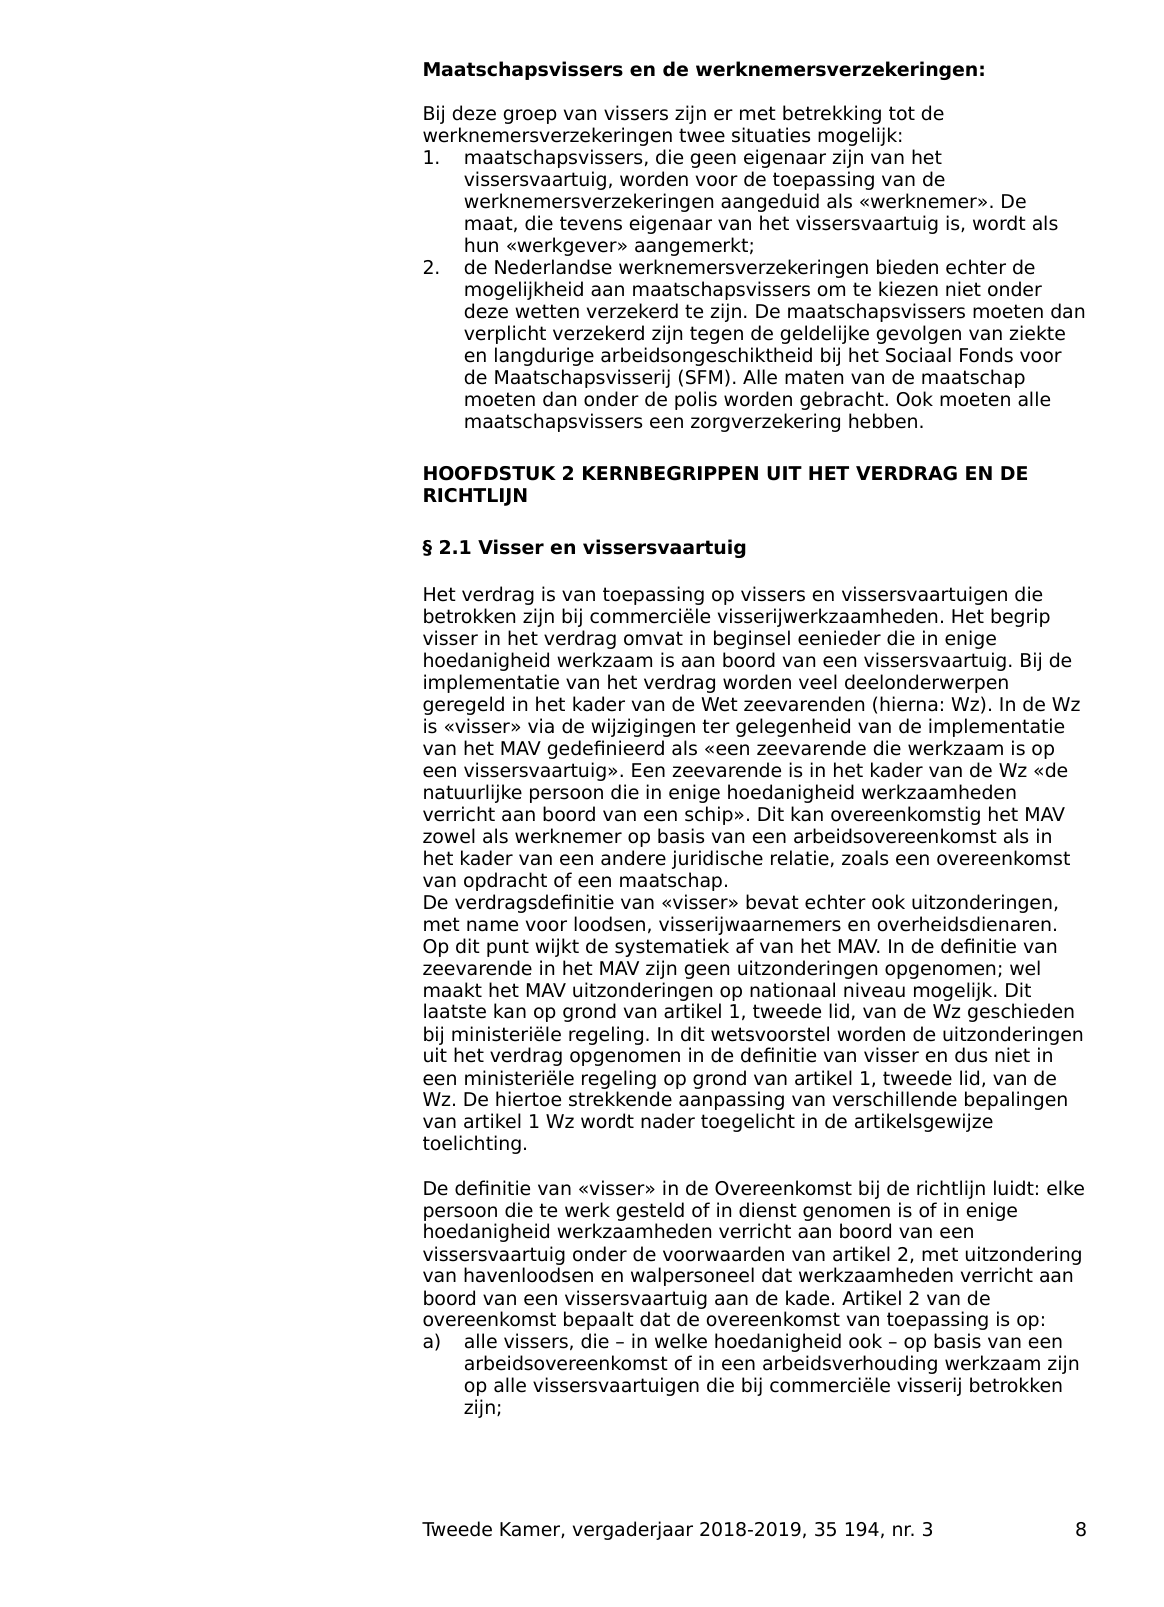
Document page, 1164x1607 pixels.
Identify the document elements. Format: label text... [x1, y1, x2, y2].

subtitle Maatschapsvissers en de werknemersverzekeringen: [422, 59, 1087, 81]
text De definitie van «visser» in de Overeenkomst bij de richtlijn luidt: elke persoon die te werk gesteld of in dienst genomen is of in enige hoedanigheid werkzaamheden verricht aan boord van een vissersvaartuig onder de voorwaarden van artikel 2, met uitzondering van havenloodsen en walpersoneel dat werkzaamheden verricht aan boord van een vissersvaartuig aan de kade. Artikel 2 van de overeenkomst bepaalt dat de overeenkomst van toepassing is op: [422, 1177, 1087, 1331]
text De verdragsdefinitie van «visser» bevat echter ook uitzonderingen, met name voor loodsen, visserijwaarnemers en overheidsdienaren. Op dit punt wijkt de systematiek af van het MAV. In de definitie van zeevarende in het MAV zijn geen uitzonderingen opgenomen; wel maakt het MAV uitzonderingen op nationaal niveau mogelijk. Dit laatste kan op grond van artikel 1, tweede lid, van de Wz geschieden bij ministeriële regeling. In dit wetsvoorstel worden de uitzonderingen uit het verdrag opgenomen in de definitie van visser en dus niet in een ministeriële regeling op grond van artikel 1, tweede lid, van de Wz. De hiertoe strekkende aanpassing van verschillende bepalingen van artikel 1 Wz wordt nader toegelicht in de artikelsgewijze toelichting. [422, 892, 1087, 1155]
text a) alle vissers, die – in welke hoedanigheid ook – op basis van een arbeidsovereenkomst of in een arbeidsverhouding werkzaam zijn op alle vissersvaartuigen die bij commerciële visserij betrokken zijn; [422, 1331, 1087, 1419]
subtitle § 2.1 Visser en vissersvaartuig [422, 537, 1087, 559]
text Bij deze groep van vissers zijn er met betrekking tot de werknemersverzekeringen twee situaties mogelijk: [422, 103, 1087, 147]
text 1. maatschapsvissers, die geen eigenaar zijn van het vissersvaartuig, worden voor de toepassing van de werknemersverzekeringen aangeduid als «werknemer». De maat, die tevens eigenaar van het vissersvaartuig is, wordt als hun «werkgever» aangemerkt; [422, 147, 1087, 257]
subtitle HOOFDSTUK 2 KERNBEGRIPPEN UIT HET VERDRAG EN DE RICHTLIJN [422, 463, 1087, 507]
text Het verdrag is van toepassing op vissers en vissersvaartuigen die betrokken zijn bij commerciële visserijwerkzaamheden. Het begrip visser in het verdrag omvat in beginsel eenieder die in enige hoedanigheid werkzaam is aan boord van een vissersvaartuig. Bij de implementatie van het verdrag worden veel deelonderwerpen geregeld in het kader van de Wet zeevarenden (hierna: Wz). In de Wz is «visser» via de wijzigingen ter gelegenheid van de implementatie van het MAV gedefinieerd als «een zeevarende die werkzaam is op een vissersvaartuig». Een zeevarende is in het kader van de Wz «de natuurlijke persoon die in enige hoedanigheid werkzaamheden verricht aan boord van een schip». Dit kan overeenkomstig het MAV zowel als werknemer op basis van een arbeidsovereenkomst als in het kader van een andere juridische relatie, zoals een overeenkomst van opdracht of een maatschap. [422, 584, 1087, 892]
text 2. de Nederlandse werknemersverzekeringen bieden echter de mogelijkheid aan maatschapsvissers om te kiezen niet onder deze wetten verzekerd te zijn. De maatschapsvissers moeten dan verplicht verzekerd zijn tegen de geldelijke gevolgen van ziekte en langdurige arbeidsongeschiktheid bij het Sociaal Fonds voor de Maatschapsvisserij (SFM). Alle maten van de maatschap moeten dan onder de polis worden gebracht. Ook moeten alle maatschapsvissers een zorgverzekering hebben. [422, 257, 1087, 433]
